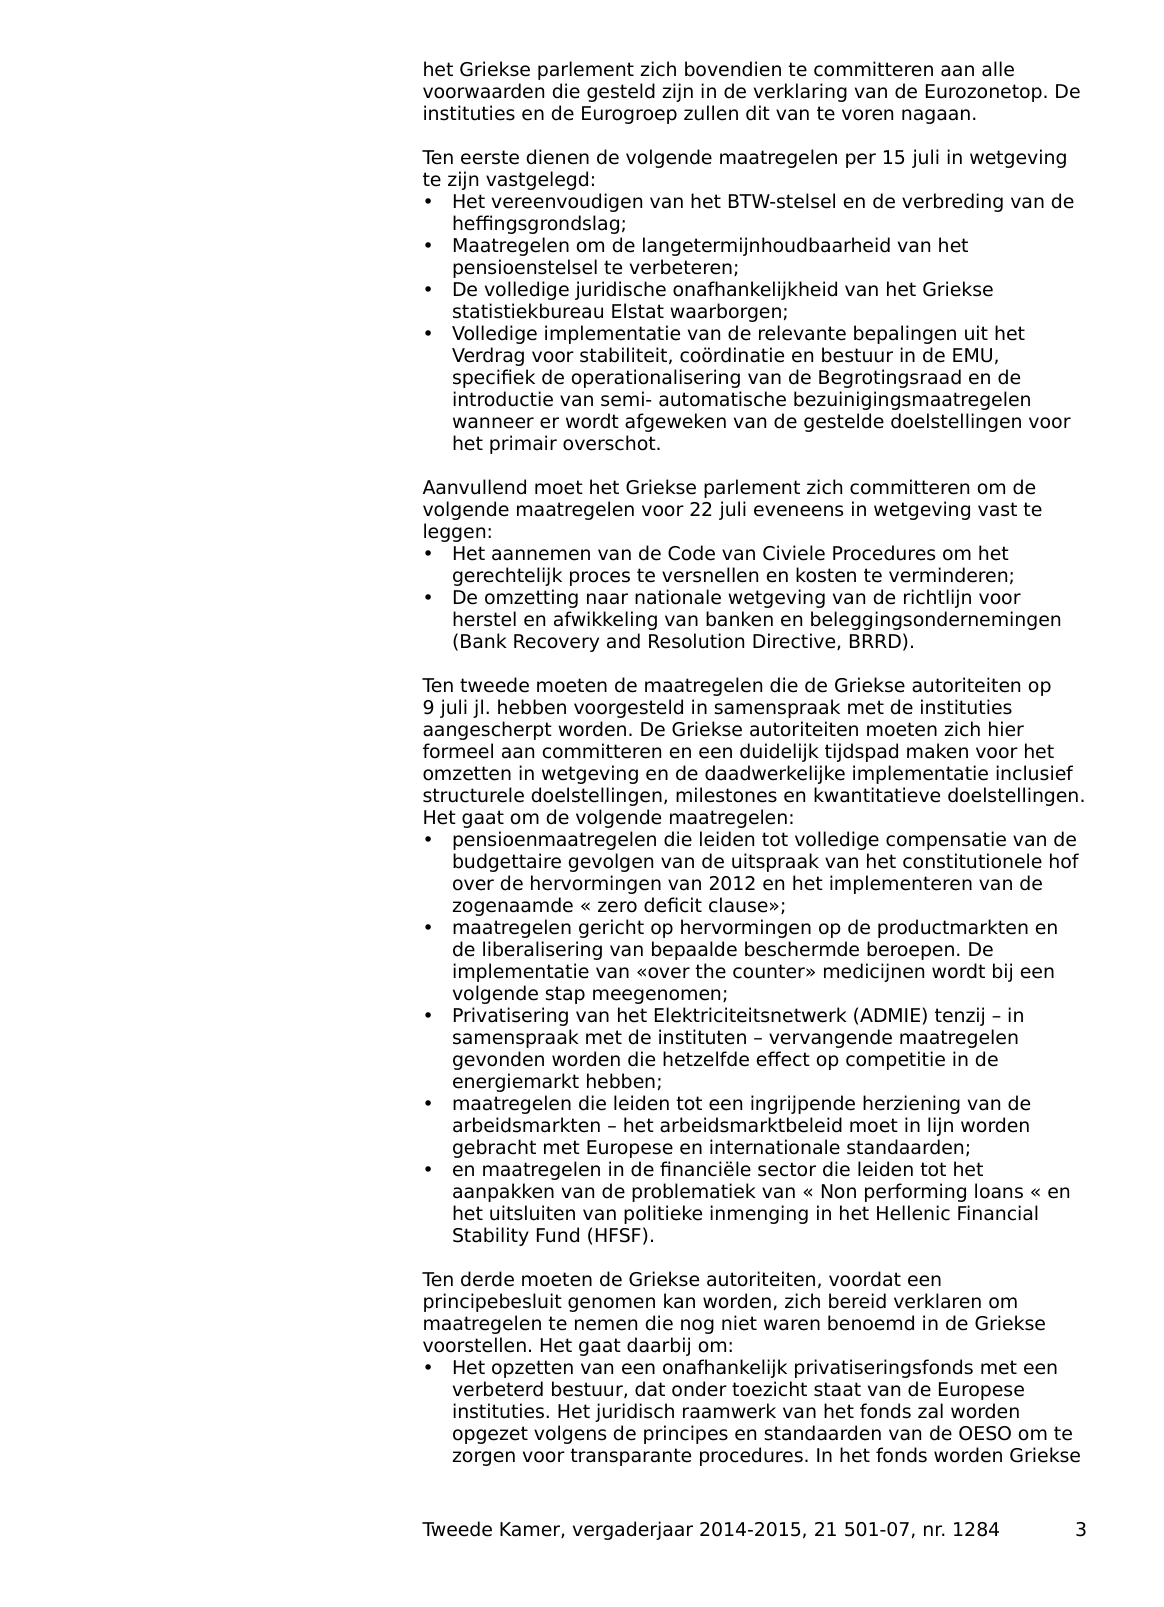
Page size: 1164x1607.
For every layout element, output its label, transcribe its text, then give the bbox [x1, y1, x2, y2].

text het Griekse parlement zich bovendien te committeren aan alle voorwaarden die gesteld zijn in de verklaring van de Eurozonetop. De instituties en de Eurogroep zullen dit van te voren nagaan. [422, 59, 1087, 125]
text • Het opzetten van een onafhankelijk privatiseringsfonds met een verbeterd bestuur, dat onder toezicht staat van de Europese instituties. Het juridisch raamwerk van het fonds zal worden opgezet volgens de principes en standaarden van de OESO om te zorgen voor transparante procedures. In het fonds worden Griekse [422, 1357, 1087, 1467]
text Ten eerste dienen de volgende maatregelen per 15 juli in wetgeving te zijn vastgelegd: [422, 147, 1087, 191]
text • De omzetting naar nationale wetgeving van de richtlijn voor herstel en afwikkeling van banken en beleggingsondernemingen (Bank Recovery and Resolution Directive, BRRD). [422, 587, 1087, 653]
text Ten tweede moeten de maatregelen die de Griekse autoriteiten op 9 juli jl. hebben voorgesteld in samenspraak met de instituties aangescherpt worden. De Griekse autoriteiten moeten zich hier formeel aan committeren en een duidelijk tijdspad maken voor het omzetten in wetgeving en de daadwerkelijke implementatie inclusief structurele doelstellingen, milestones en kwantitatieve doelstellingen. Het gaat om de volgende maatregelen: [422, 675, 1087, 829]
text • maatregelen die leiden tot een ingrijpende herziening van de arbeidsmarkten – het arbeidsmarktbeleid moet in lijn worden gebracht met Europese en internationale standaarden; [422, 1093, 1087, 1159]
text • maatregelen gericht op hervormingen op de productmarkten en de liberalisering van bepaalde beschermde beroepen. De implementatie van «over the counter» medicijnen wordt bij een volgende stap meegenomen; [422, 917, 1087, 1005]
text Ten derde moeten de Griekse autoriteiten, voordat een principebesluit genomen kan worden, zich bereid verklaren om maatregelen te nemen die nog niet waren benoemd in de Griekse voorstellen. Het gaat daarbij om: [422, 1269, 1087, 1357]
text • Maatregelen om de langetermijnhoudbaarheid van het pensioenstelsel te verbeteren; [422, 235, 1087, 279]
text • Het vereenvoudigen van het BTW-stelsel en de verbreding van de heffingsgrondslag; [422, 191, 1087, 235]
text • Het aannemen van de Code van Civiele Procedures om het gerechtelijk proces te versnellen en kosten te verminderen; [422, 543, 1087, 587]
text Aanvullend moet het Griekse parlement zich committeren om de volgende maatregelen voor 22 juli eveneens in wetgeving vast te leggen: [422, 477, 1087, 543]
text • en maatregelen in de financiële sector die leiden tot het aanpakken van de problematiek van « Non performing loans « en het uitsluiten van politieke inmenging in het Hellenic Financial Stability Fund (HFSF). [422, 1159, 1087, 1247]
text • pensioenmaatregelen die leiden tot volledige compensatie van de budgettaire gevolgen van de uitspraak van het constitutionele hof over de hervormingen van 2012 en het implementeren van de zogenaamde « zero deficit clause»; [422, 829, 1087, 917]
text • De volledige juridische onafhankelijkheid van het Griekse statistiekbureau Elstat waarborgen; [422, 279, 1087, 323]
text • Privatisering van het Elektriciteitsnetwerk (ADMIE) tenzij – in samenspraak met de instituten – vervangende maatregelen gevonden worden die hetzelfde effect op competitie in de energiemarkt hebben; [422, 1005, 1087, 1093]
text • Volledige implementatie van de relevante bepalingen uit het Verdrag voor stabiliteit, coördinatie en bestuur in de EMU, specifiek de operationalisering van de Begrotingsraad en de introductie van semi- automatische bezuinigingsmaatregelen wanneer er wordt afgeweken van de gestelde doelstellingen voor het primair overschot. [422, 323, 1087, 455]
